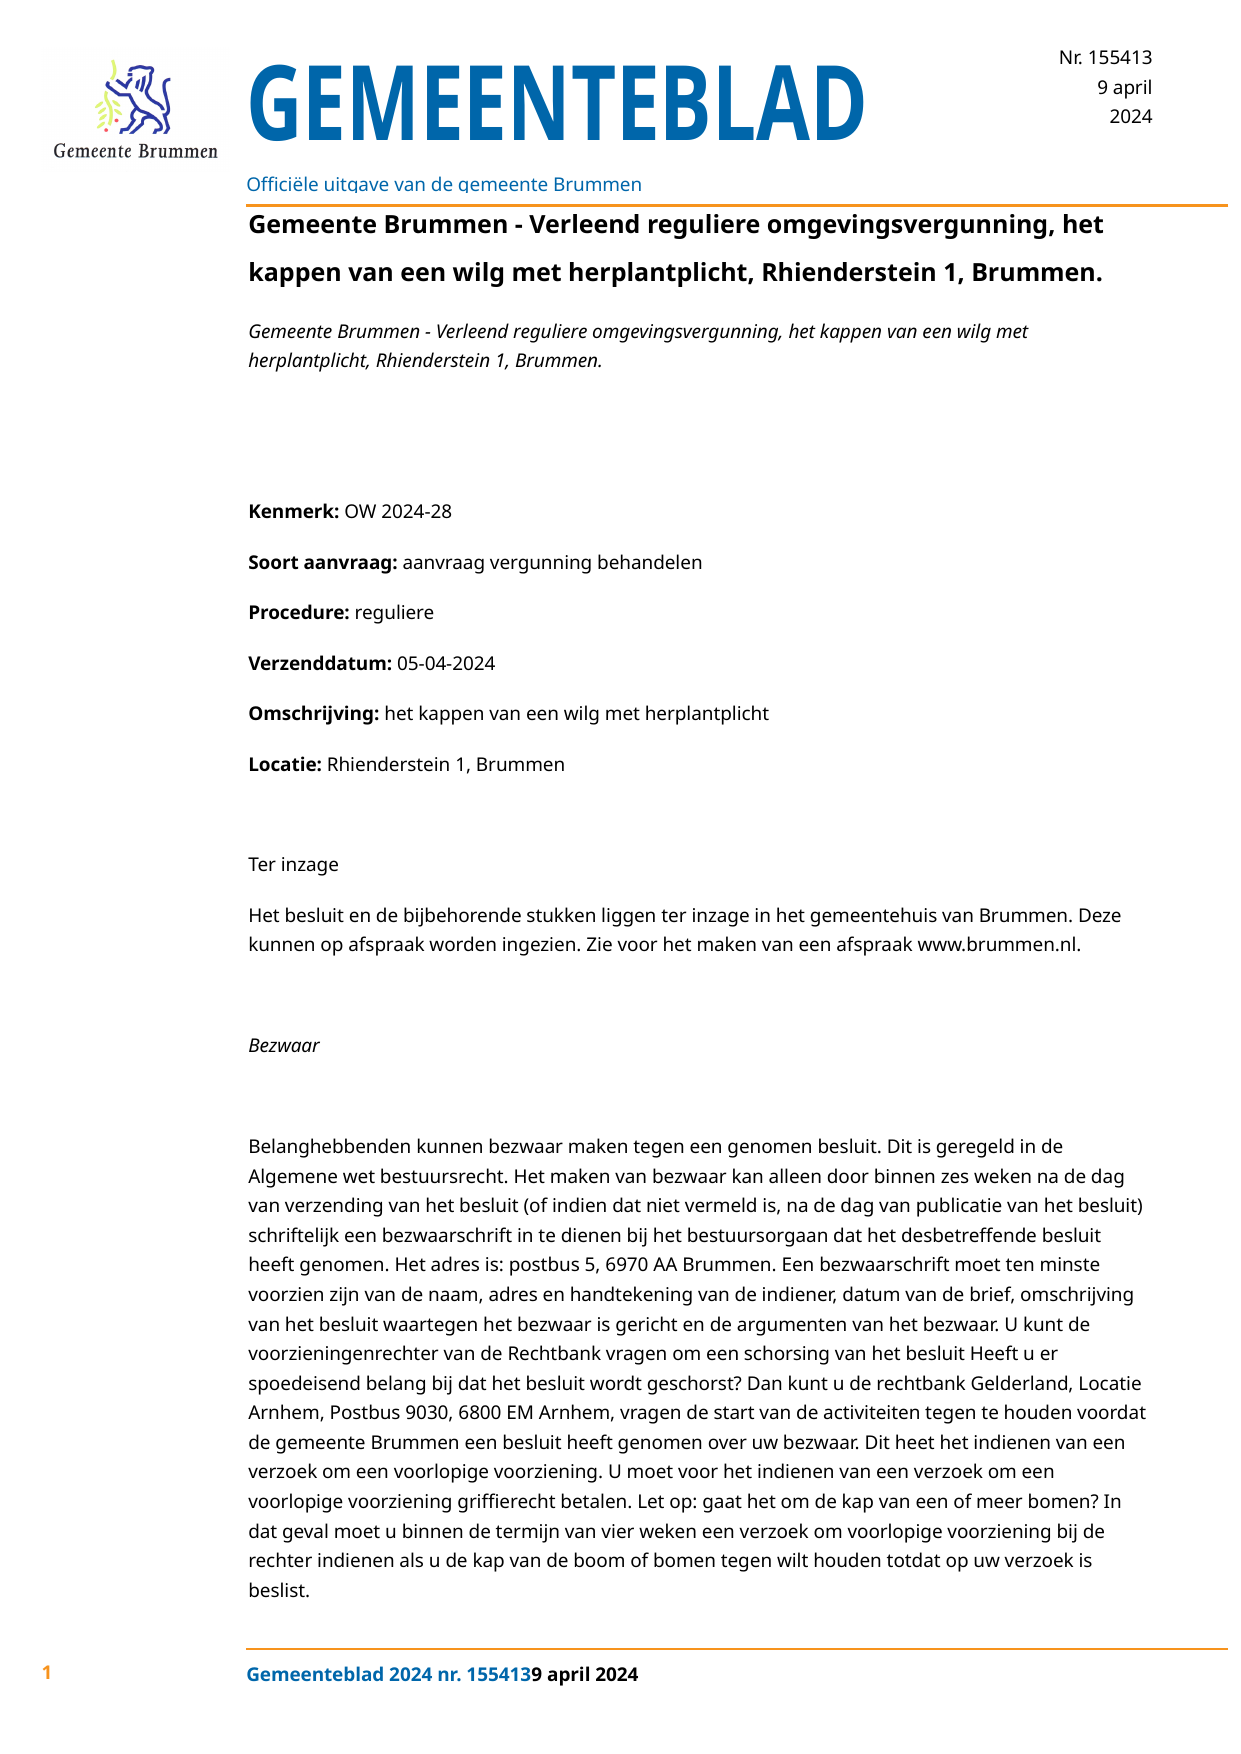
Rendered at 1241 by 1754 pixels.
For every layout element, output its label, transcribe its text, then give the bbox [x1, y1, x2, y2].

text Locatie: Rhienderstein 1, Brummen [248, 751, 1152, 777]
text Kenmerk: OW 2024-28 [248, 499, 1152, 524]
text Bezwaar [248, 1032, 1152, 1058]
text Gemeente Brummen - Verleend reguliere omgevingsvergunning, het kappen van een wilg met herplantplicht, Rhienderstein 1, Brummen. [248, 207, 1152, 288]
text Procedure: reguliere [248, 599, 1152, 625]
text Het besluit en de bijbehorende stukken liggen ter inzage in het gemeentehuis van Brummen. Deze kunnen op afspraak worden ingezien. Zie voor het maken van een afspraak www.brummen.nl. [248, 902, 1152, 957]
text Gemeente Brummen - Verleend reguliere omgevingsvergunning, het kappen van een wilg met herplantplicht, Rhienderstein 1, Brummen. [248, 318, 1152, 373]
text Verzenddatum: 05-04-2024 [248, 650, 1152, 676]
text Soort aanvraag: aanvraag vergunning behandelen [248, 549, 1152, 575]
picture [41, 47, 231, 172]
text Belanghebbenden kunnen bezwaar maken tegen een genomen besluit. Dit is geregeld in de Algemene wet bestuursrecht. Het maken van bezwaar kan alleen door binnen zes weken na de dag van verzending van het besluit (of indien dat niet vermeld is, na de dag van publicatie van het besluit) schriftelijk een bezwaarschrift in te dienen bij het bestuursorgaan dat het desbetreffende besluit heeft genomen. Het adres is: postbus 5, 6970 AA Brummen. Een bezwaarschrift moet ten minste voorzien zijn van de naam, adres en handtekening van de indiener, datum van de brief, omschrijving van het besluit waartegen het bezwaar is gericht en de argumenten van het bezwaar. U kunt de voorzieningenrechter van de Rechtbank vragen om een schorsing van het besluit Heeft u er spoedeisend belang bij dat het besluit wordt geschorst? Dan kunt u de rechtbank Gelderland, Locatie Arnhem, Postbus 9030, 6800 EM Arnhem, vragen de start van de activiteiten tegen te houden voordat de gemeente Brummen een besluit heeft genomen over uw bezwaar. Dit heet het indienen van een verzoek om een voorlopige voorziening. U moet voor het indienen van een verzoek om een voorlopige voorziening griffierecht betalen. Let op: gaat het om de kap van een of meer bomen? In dat geval moet u binnen de termijn van vier weken een verzoek om voorlopige voorziening bij de rechter indienen als u de kap van de boom of bomen tegen wilt houden totdat op uw verzoek is beslist. [248, 1133, 1152, 1603]
text Ter inzage [248, 852, 1152, 877]
text Omschrijving: het kappen van een wilg met herplantplicht [248, 700, 1152, 726]
